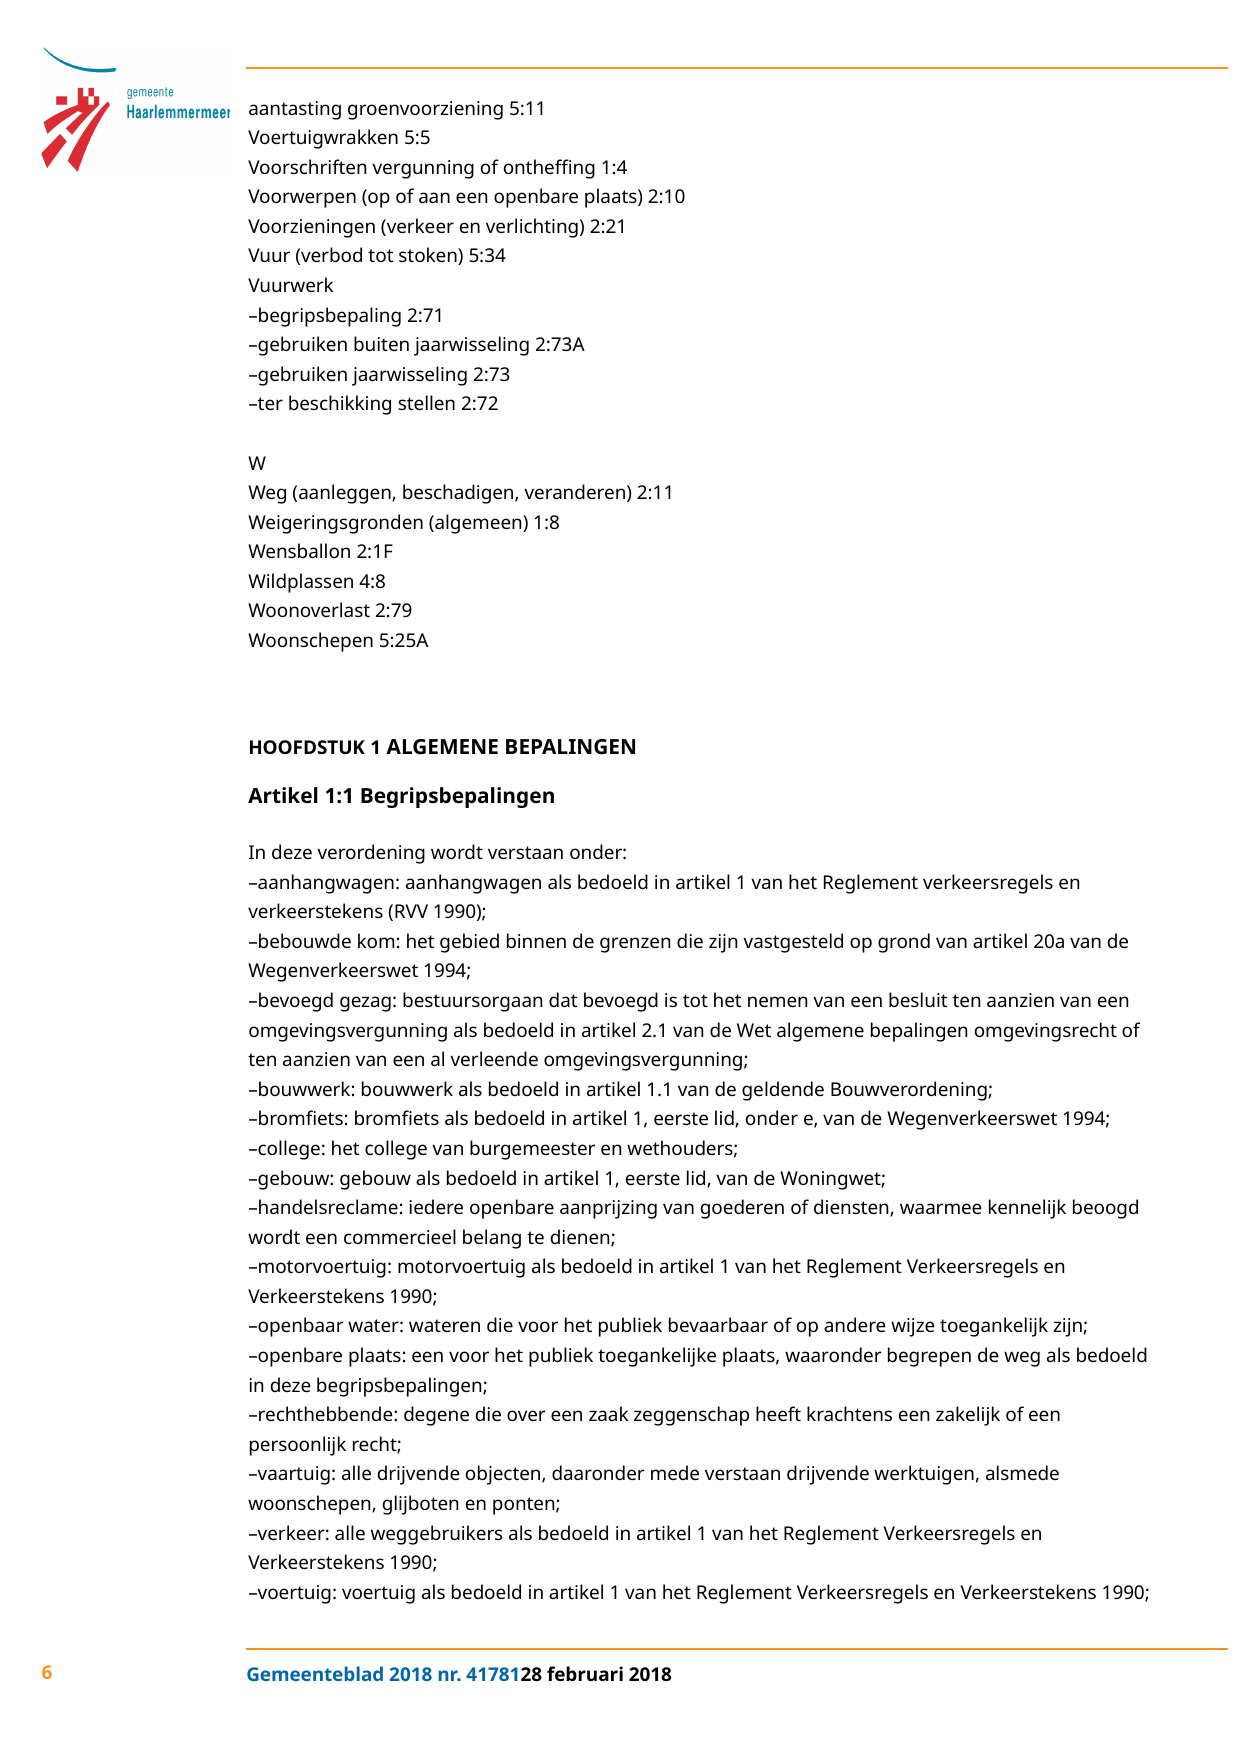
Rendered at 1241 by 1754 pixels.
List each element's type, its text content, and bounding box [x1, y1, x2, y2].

text W [248, 450, 1152, 476]
text Wensballon 2:1F [248, 538, 1152, 564]
text –aanhangwagen: aanhangwagen als bedoeld in artikel 1 van het Reglement verkeersregels en verkeerstekens (RVV 1990); [248, 869, 1152, 924]
text –college: het college van burgemeester en wethouders; [248, 1135, 1152, 1161]
text –bromfiets: bromfiets als bedoeld in artikel 1, eerste lid, onder e, van de Wegenverkeerswet 1994; [248, 1106, 1152, 1131]
text –voertuig: voertuig als bedoeld in artikel 1 van het Reglement Verkeersregels en Verkeerstekens 1990; [248, 1579, 1152, 1605]
text Weg (aanleggen, beschadigen, veranderen) 2:11 [248, 479, 1152, 505]
text Woonoverlast 2:79 [248, 598, 1152, 623]
text –begripsbepaling 2:71 [248, 302, 1152, 328]
text –verkeer: alle weggebruikers als bedoeld in artikel 1 van het Reglement Verkeersregels en Verkeerstekens 1990; [248, 1520, 1152, 1575]
text Woonschepen 5:25A [248, 627, 1152, 653]
text Artikel 1:1 Begripsbepalingen [248, 781, 1152, 810]
text Voertuigwrakken 5:5 [248, 124, 1152, 150]
text –motorvoertuig: motorvoertuig als bedoeld in artikel 1 van het Reglement Verkeersregels en Verkeerstekens 1990; [248, 1253, 1152, 1309]
picture [41, 47, 231, 172]
text Vuurwerk [248, 272, 1152, 298]
text –openbaar water: wateren die voor het publiek bevaarbaar of op andere wijze toegankelijk zijn; [248, 1313, 1152, 1338]
text –gebruiken buiten jaarwisseling 2:73A [248, 331, 1152, 357]
text –bouwwerk: bouwwerk als bedoeld in artikel 1.1 van de geldende Bouwverordening; [248, 1076, 1152, 1102]
text –bevoegd gezag: bestuursorgaan dat bevoegd is tot het nemen van een besluit ten aanzien van een omgevingsvergunning als bedoeld in artikel 2.1 van de Wet algemene bepalingen omgevingsrecht of ten aanzien van een al verleende omgevingsvergunning; [248, 987, 1152, 1072]
text Voorschriften vergunning of ontheffing 1:4 [248, 154, 1152, 180]
text –openbare plaats: een voor het publiek toegankelijke plaats, waaronder begrepen de weg als bedoeld in deze begripsbepalingen; [248, 1342, 1152, 1398]
text –bebouwde kom: het gebied binnen de grenzen die zijn vastgesteld op grond van artikel 20a van de Wegenverkeerswet 1994; [248, 928, 1152, 983]
text In deze verordening wordt verstaan onder: [248, 839, 1152, 865]
text –gebruiken jaarwisseling 2:73 [248, 361, 1152, 387]
text HOOFDSTUK 1 ALGEMENE BEPALINGEN [248, 732, 1152, 761]
text Vuur (verbod tot stoken) 5:34 [248, 243, 1152, 268]
text –ter beschikking stellen 2:72 [248, 391, 1152, 416]
text Voorzieningen (verkeer en verlichting) 2:21 [248, 213, 1152, 239]
text Wildplassen 4:8 [248, 568, 1152, 594]
text –rechthebbende: degene die over een zaak zeggenschap heeft krachtens een zakelijk of een persoonlijk recht; [248, 1401, 1152, 1457]
text –gebouw: gebouw als bedoeld in artikel 1, eerste lid, van de Woningwet; [248, 1165, 1152, 1191]
text Voorwerpen (op of aan een openbare plaats) 2:10 [248, 183, 1152, 209]
text –vaartuig: alle drijvende objecten, daaronder mede verstaan drijvende werktuigen, alsmede woonschepen, glijboten en ponten; [248, 1461, 1152, 1516]
text –handelsreclame: iedere openbare aanprijzing van goederen of diensten, waarmee kennelijk beoogd wordt een commercieel belang te dienen; [248, 1194, 1152, 1250]
text Weigeringsgronden (algemeen) 1:8 [248, 509, 1152, 535]
text aantasting groenvoorziening 5:11 [248, 95, 1152, 121]
